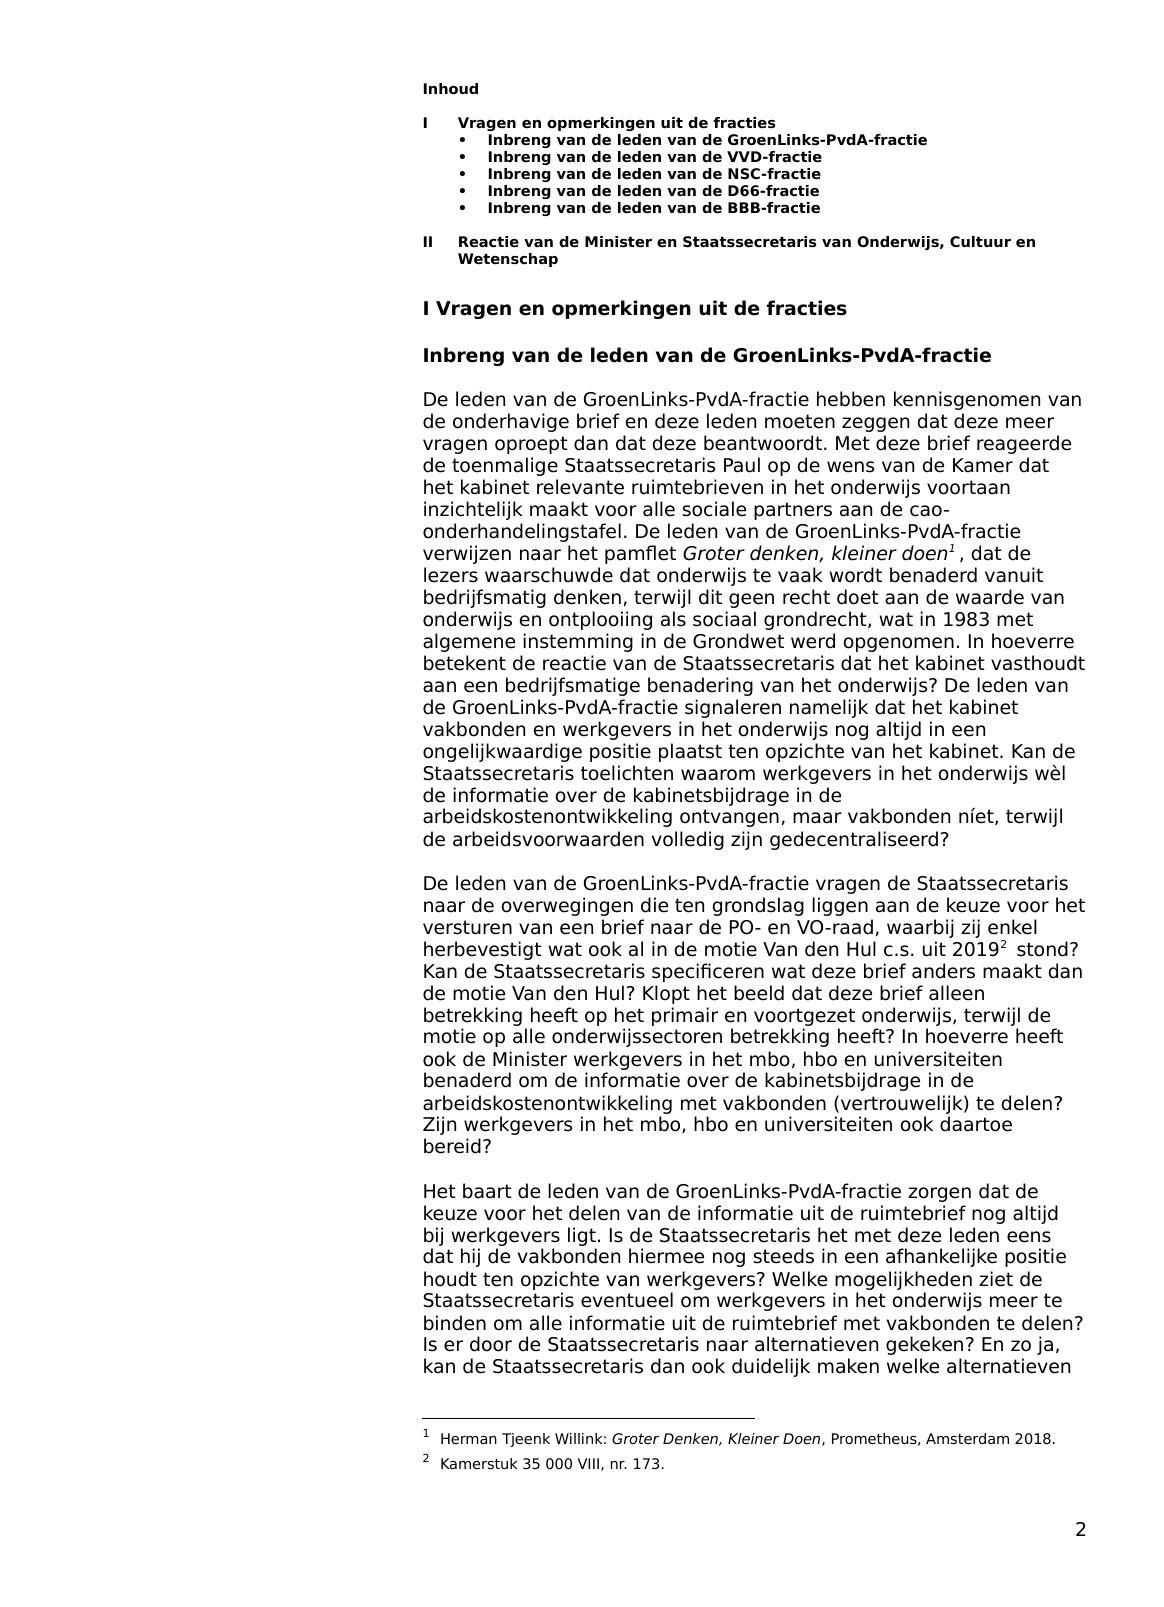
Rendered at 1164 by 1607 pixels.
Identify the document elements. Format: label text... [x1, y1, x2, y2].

table_cell [452, 98, 481, 115]
table_cell [481, 98, 1087, 115]
table_cell Inbreng van de leden van de VVD-fractie [481, 149, 1087, 166]
text Herman Tjeenk Willink: Groter Denken, Kleiner Doen, Prometheus, Amsterdam 2018. [422, 1427, 1087, 1449]
subtitle Inbreng van de leden van de GroenLinks-PvdA-fractie [422, 345, 1087, 367]
table_cell [422, 98, 452, 115]
subtitle I Vragen en opmerkingen uit de fracties [422, 298, 1087, 320]
table_cell • [452, 132, 481, 149]
text De leden van de GroenLinks-PvdA-fractie hebben kennisgenomen van de onderhavige brief en deze leden moeten zeggen dat deze meer vragen oproept dan dat deze beantwoordt. Met deze brief reageerde de toenmalige Staatssecretaris Paul op de wens van de Kamer dat het kabinet relevante ruimtebrieven in het onderwijs voortaan inzichtelijk maakt voor alle sociale partners aan de cao-onderhandelingstafel. De leden van de GroenLinks-PvdA-fractie verwijzen naar het pamflet Groter denken, kleiner doen, dat de lezers waarschuwde dat onderwijs te vaak wordt benaderd vanuit bedrijfsmatig denken, terwijl dit geen recht doet aan de waarde van onderwijs en ontplooiing als sociaal grondrecht, wat in 1983 met algemene instemming in de Grondwet werd opgenomen. In hoeverre betekent de reactie van de Staatssecretaris dat het kabinet vasthoudt aan een bedrijfsmatige benadering van het onderwijs? De leden van de GroenLinks-PvdA-fractie signaleren namelijk dat het kabinet vakbonden en werkgevers in het onderwijs nog altijd in een ongelijkwaardige positie plaatst ten opzichte van het kabinet. Kan de Staatssecretaris toelichten waarom werkgevers in het onderwijs wèl de informatie over de kabinetsbijdrage in de arbeidskostenontwikkeling ontvangen, maar vakbonden níet, terwijl de arbeidsvoorwaarden volledig zijn gedecentraliseerd? [422, 389, 1087, 850]
table_cell Inbreng van de leden van de NSC-fractie [481, 166, 1087, 183]
table_cell [422, 200, 452, 217]
table_cell • [452, 166, 481, 183]
table_cell Inbreng van de leden van de GroenLinks-PvdA-fractie [481, 132, 1087, 149]
table_cell Vragen en opmerkingen uit de fracties [452, 115, 1087, 132]
table_cell [422, 166, 452, 183]
text Kamerstuk 35 000 VIII, nr. 173. [422, 1452, 1087, 1474]
table_cell • [452, 183, 481, 200]
table_cell [452, 217, 481, 234]
table_cell Inbreng van de leden van de BBB-fractie [481, 200, 1087, 217]
table_cell • [452, 149, 481, 166]
table_cell [422, 149, 452, 166]
text Het baart de leden van de GroenLinks-PvdA-fractie zorgen dat de keuze voor het delen van de informatie uit de ruimtebrief nog altijd bij werkgevers ligt. Is de Staatssecretaris het met deze leden eens dat hij de vakbonden hiermee nog steeds in een afhankelijke positie houdt ten opzichte van werkgevers? Welke mogelijkheden ziet de Staatssecretaris eventueel om werkgevers in het onderwijs meer te binden om alle informatie uit de ruimtebrief met vakbonden te delen? Is er door de Staatssecretaris naar alternatieven gekeken? En zo ja, kan de Staatssecretaris dan ook duidelijk maken welke alternatieven [422, 1181, 1087, 1378]
table_cell [422, 132, 452, 149]
table_cell [422, 217, 452, 234]
table_cell • [452, 200, 481, 217]
table_cell [422, 183, 452, 200]
table_cell II [422, 234, 452, 268]
table_cell Inbreng van de leden van de D66-fractie [481, 183, 1087, 200]
table_header Inhoud [422, 81, 1087, 98]
text De leden van de GroenLinks-PvdA-fractie vragen de Staatssecretaris naar de overwegingen die ten grondslag liggen aan de keuze voor het versturen van een brief naar de PO- en VO-raad, waarbij zij enkel herbevestigt wat ook al in de motie Van den Hul c.s. uit 2019 stond? Kan de Staatssecretaris specificeren wat deze brief anders maakt dan de motie Van den Hul? Klopt het beeld dat deze brief alleen betrekking heeft op het primair en voortgezet onderwijs, terwijl de motie op alle onderwijssectoren betrekking heeft? In hoeverre heeft ook de Minister werkgevers in het mbo, hbo en universiteiten benaderd om de informatie over de kabinetsbijdrage in de arbeidskostenontwikkeling met vakbonden (vertrouwelijk) te delen? Zijn werkgevers in het mbo, hbo en universiteiten ook daartoe bereid? [422, 873, 1087, 1158]
table_cell Reactie van de Minister en Staatssecretaris van Onderwijs, Cultuur en Wetenschap [452, 234, 1087, 268]
table_cell I [422, 115, 452, 132]
table_cell [481, 217, 1087, 234]
